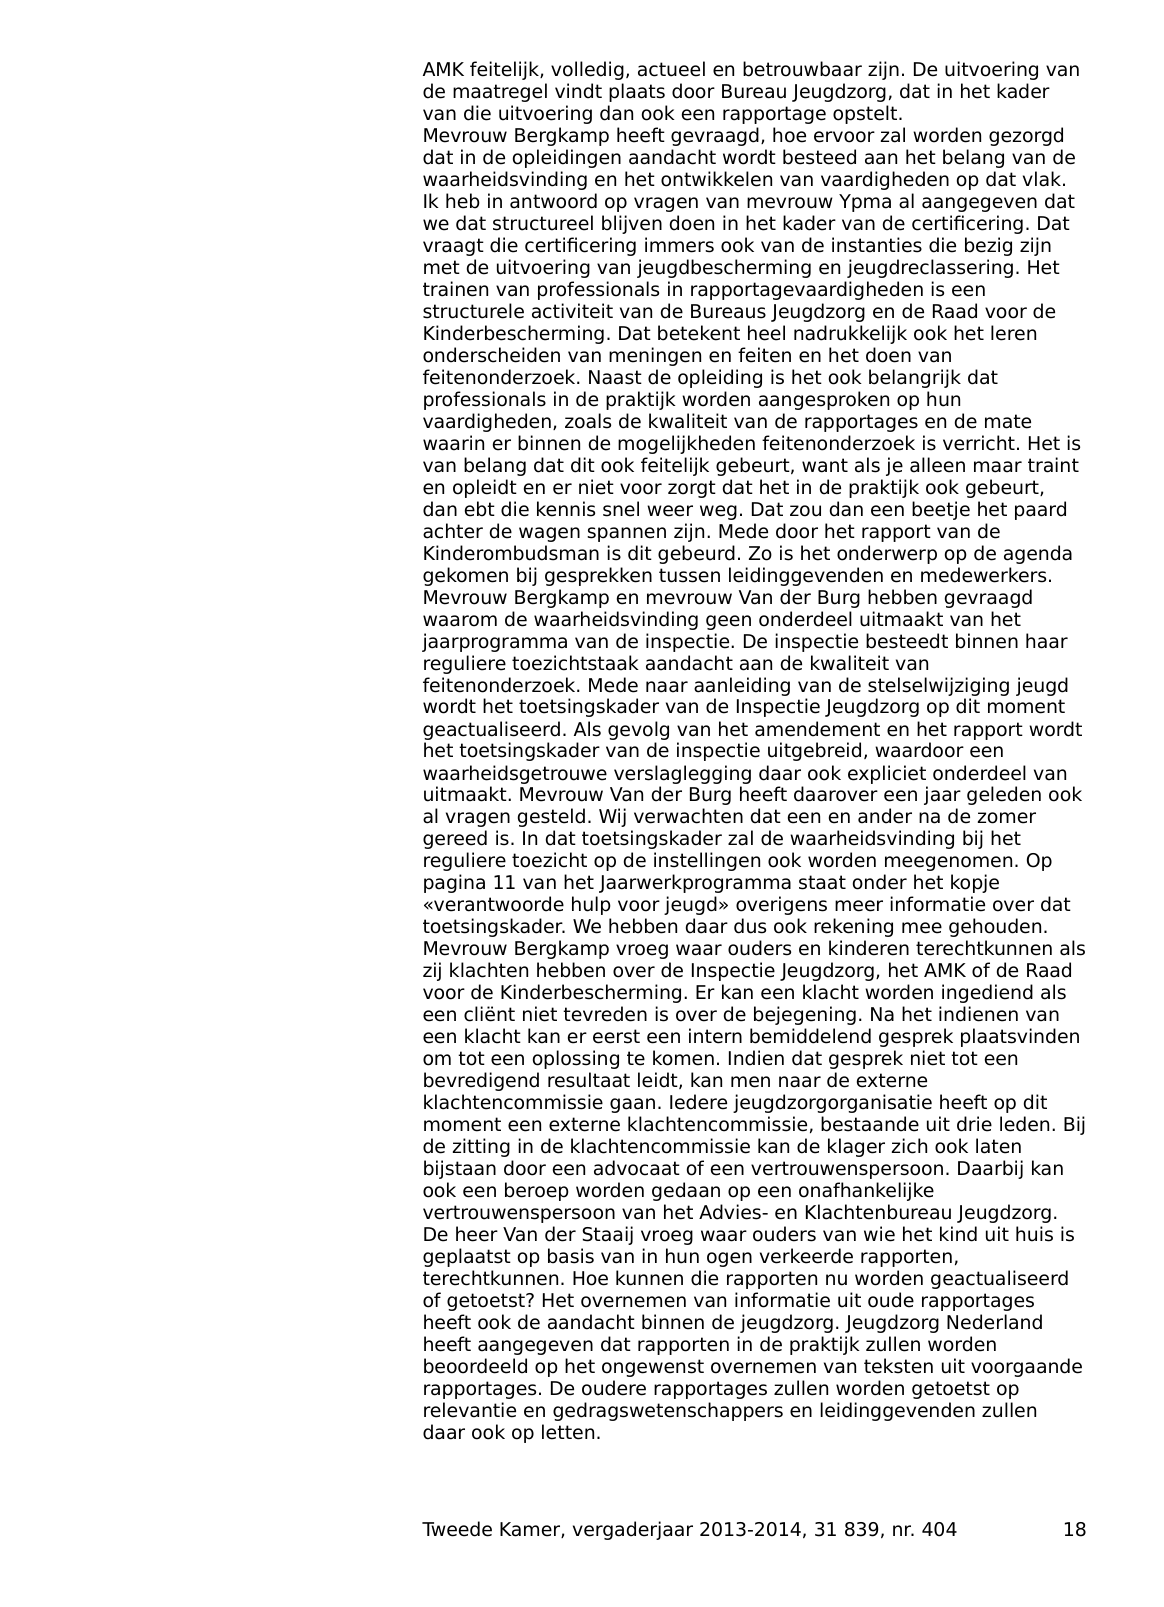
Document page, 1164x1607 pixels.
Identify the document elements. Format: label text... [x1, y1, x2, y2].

text AMK feitelijk, volledig, actueel en betrouwbaar zijn. De uitvoering van de maatregel vindt plaats door Bureau Jeugdzorg, dat in het kader van die uitvoering dan ook een rapportage opstelt. [422, 59, 1087, 125]
text Mevrouw Bergkamp vroeg waar ouders en kinderen terechtkunnen als zij klachten hebben over de Inspectie Jeugdzorg, het AMK of de Raad voor de Kinderbescherming. Er kan een klacht worden ingediend als een cliënt niet tevreden is over de bejegening. Na het indienen van een klacht kan er eerst een intern bemiddelend gesprek plaatsvinden om tot een oplossing te komen. Indien dat gesprek niet tot een bevredigend resultaat leidt, kan men naar de externe klachtencommissie gaan. Iedere jeugdzorgorganisatie heeft op dit moment een externe klachtencommissie, bestaande uit drie leden. Bij de zitting in de klachtencommissie kan de klager zich ook laten bijstaan door een advocaat of een vertrouwenspersoon. Daarbij kan ook een beroep worden gedaan op een onafhankelijke vertrouwenspersoon van het Advies- en Klachtenbureau Jeugdzorg. [422, 938, 1087, 1224]
text De heer Van der Staaij vroeg waar ouders van wie het kind uit huis is geplaatst op basis van in hun ogen verkeerde rapporten, terechtkunnen. Hoe kunnen die rapporten nu worden geactualiseerd of getoetst? Het overnemen van informatie uit oude rapportages heeft ook de aandacht binnen de jeugdzorg. Jeugdzorg Nederland heeft aangegeven dat rapporten in de praktijk zullen worden beoordeeld op het ongewenst overnemen van teksten uit voorgaande rapportages. De oudere rapportages zullen worden getoetst op relevantie en gedragswetenschappers en leidinggevenden zullen daar ook op letten. [422, 1224, 1087, 1444]
text Mevrouw Bergkamp en mevrouw Van der Burg hebben gevraagd waarom de waarheidsvinding geen onderdeel uitmaakt van het jaarprogramma van de inspectie. De inspectie besteedt binnen haar reguliere toezichtstaak aandacht aan de kwaliteit van feitenonderzoek. Mede naar aanleiding van de stelselwijziging jeugd wordt het toetsingskader van de Inspectie Jeugdzorg op dit moment geactualiseerd. Als gevolg van het amendement en het rapport wordt het toetsingskader van de inspectie uitgebreid, waardoor een waarheidsgetrouwe verslaglegging daar ook expliciet onderdeel van uitmaakt. Mevrouw Van der Burg heeft daarover een jaar geleden ook al vragen gesteld. Wij verwachten dat een en ander na de zomer gereed is. In dat toetsingskader zal de waarheidsvinding bij het reguliere toezicht op de instellingen ook worden meegenomen. Op pagina 11 van het Jaarwerkprogramma staat onder het kopje «verantwoorde hulp voor jeugd» overigens meer informatie over dat toetsingskader. We hebben daar dus ook rekening mee gehouden. [422, 587, 1087, 938]
text Mevrouw Bergkamp heeft gevraagd, hoe ervoor zal worden gezorgd dat in de opleidingen aandacht wordt besteed aan het belang van de waarheidsvinding en het ontwikkelen van vaardigheden op dat vlak. Ik heb in antwoord op vragen van mevrouw Ypma al aangegeven dat we dat structureel blijven doen in het kader van de certificering. Dat vraagt die certificering immers ook van de instanties die bezig zijn met de uitvoering van jeugdbescherming en jeugdreclassering. Het trainen van professionals in rapportagevaardigheden is een structurele activiteit van de Bureaus Jeugdzorg en de Raad voor de Kinderbescherming. Dat betekent heel nadrukkelijk ook het leren onderscheiden van meningen en feiten en het doen van feitenonderzoek. Naast de opleiding is het ook belangrijk dat professionals in de praktijk worden aangesproken op hun vaardigheden, zoals de kwaliteit van de rapportages en de mate waarin er binnen de mogelijkheden feitenonderzoek is verricht. Het is van belang dat dit ook feitelijk gebeurt, want als je alleen maar traint en opleidt en er niet voor zorgt dat het in de praktijk ook gebeurt, dan ebt die kennis snel weer weg. Dat zou dan een beetje het paard achter de wagen spannen zijn. Mede door het rapport van de Kinderombudsman is dit gebeurd. Zo is het onderwerp op de agenda gekomen bij gesprekken tussen leidinggevenden en medewerkers. [422, 125, 1087, 587]
